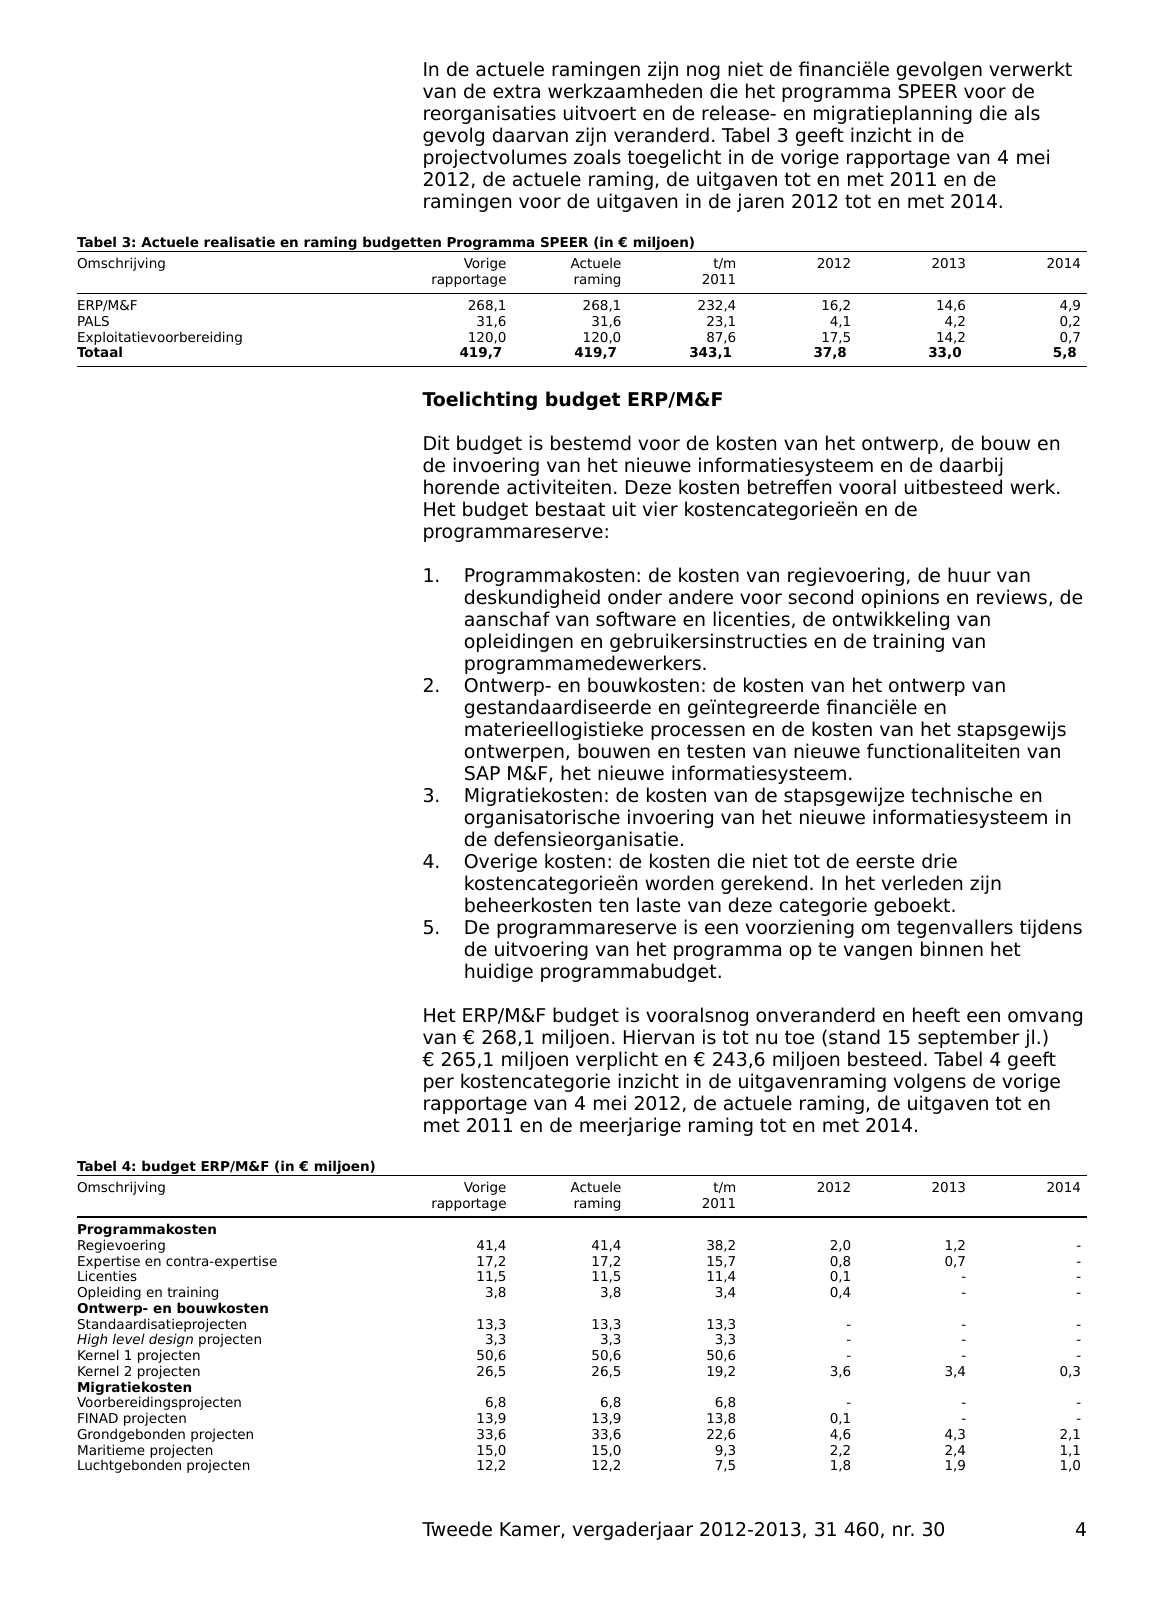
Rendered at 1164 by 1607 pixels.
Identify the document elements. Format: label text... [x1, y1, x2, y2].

table_cell 1,9 [857, 1458, 972, 1474]
table_cell 419,7 [512, 345, 627, 366]
table_cell 11,4 [627, 1269, 742, 1285]
table_cell - [972, 1238, 1087, 1253]
table_cell 13,3 [512, 1316, 627, 1332]
table_cell 11,5 [512, 1269, 627, 1285]
table_cell 2013 [857, 252, 972, 292]
table_cell - [972, 1269, 1087, 1285]
table_cell - [972, 1332, 1087, 1348]
table_cell Programmakosten [77, 1218, 392, 1238]
table_cell 3,4 [627, 1285, 742, 1301]
table_cell [627, 1379, 742, 1395]
table_cell Exploitatievoorbereiding [77, 330, 392, 345]
table_cell 4,2 [857, 314, 972, 329]
table_cell 9,3 [627, 1442, 742, 1458]
table_cell Opleiding en training [77, 1285, 392, 1301]
table_cell - [857, 1332, 972, 1348]
table_cell - [857, 1285, 972, 1301]
table_cell [512, 1301, 627, 1316]
table_cell [742, 1218, 857, 1238]
table_cell 17,2 [392, 1254, 512, 1269]
table_cell 3,3 [627, 1332, 742, 1348]
table_cell [392, 1379, 512, 1395]
table_cell 38,2 [627, 1238, 742, 1253]
table_cell - [857, 1348, 972, 1364]
table_cell 12,2 [392, 1458, 512, 1474]
table_cell - [857, 1395, 972, 1411]
table_cell [392, 1218, 512, 1238]
table_cell 2012 [742, 252, 857, 292]
table_cell 31,6 [512, 314, 627, 329]
table_cell Expertise en contra-expertise [77, 1254, 392, 1269]
table_cell - [742, 1316, 857, 1332]
table_cell 26,5 [512, 1364, 627, 1379]
table_cell 41,4 [512, 1238, 627, 1253]
table_cell 50,6 [627, 1348, 742, 1364]
table_cell 0,1 [742, 1269, 857, 1285]
table_cell 4,3 [857, 1427, 972, 1442]
table_cell 11,5 [392, 1269, 512, 1285]
table_cell Ontwerp- en bouwkosten [77, 1301, 392, 1316]
table_cell [512, 1218, 627, 1238]
table_cell [857, 1379, 972, 1395]
table_cell 3,6 [742, 1364, 857, 1379]
table_cell [742, 1379, 857, 1395]
table_cell Voorbereidingsprojecten [77, 1395, 392, 1411]
table_cell 268,1 [512, 294, 627, 314]
table_cell 0,3 [972, 1364, 1087, 1379]
table_cell - [742, 1395, 857, 1411]
table_cell 1,2 [857, 1238, 972, 1253]
table_cell 37,8 [742, 345, 857, 366]
table_cell [392, 1301, 512, 1316]
table_cell Regievoering [77, 1238, 392, 1253]
table_cell 87,6 [627, 330, 742, 345]
text 5. De programmareserve is een voorziening om tegenvallers tijdens de uitvoering van het programma op te vangen binnen het huidige programmabudget. [422, 917, 1087, 983]
table_cell 13,9 [392, 1411, 512, 1427]
table_cell 19,2 [627, 1364, 742, 1379]
text Dit budget is bestemd voor de kosten van het ontwerp, de bouw en de invoering van het nieuwe informatiesysteem en de daarbij horende activiteiten. Deze kosten betreffen vooral uitbesteed werk. Het budget bestaat uit vier kostencategorieën en de programmareserve: [422, 433, 1087, 543]
table_cell 13,3 [392, 1316, 512, 1332]
text 1. Programmakosten: de kosten van regievoering, de huur van deskundigheid onder andere voor second opinions en reviews, de aanschaf van software en licenties, de ontwikkeling van opleidingen en gebruikersinstructies en de training van programmamedewerkers. [422, 565, 1087, 675]
table_cell 4,6 [742, 1427, 857, 1442]
table_cell t/m 2011 [627, 1176, 742, 1216]
table_cell Omschrijving [77, 1176, 392, 1216]
table_cell 3,3 [392, 1332, 512, 1348]
table_cell 22,6 [627, 1427, 742, 1442]
table_cell 2014 [972, 1176, 1087, 1216]
table_cell 15,7 [627, 1254, 742, 1269]
table_cell - [972, 1285, 1087, 1301]
table_cell 1,1 [972, 1442, 1087, 1458]
table_cell Standaardisatieprojecten [77, 1316, 392, 1332]
table_cell 232,4 [627, 294, 742, 314]
table_cell 7,5 [627, 1458, 742, 1474]
table_cell 0,8 [742, 1254, 857, 1269]
table_cell ERP/M&F [77, 294, 392, 314]
table_cell 41,4 [392, 1238, 512, 1253]
table_cell 0,7 [972, 330, 1087, 345]
table_cell 17,5 [742, 330, 857, 345]
table_cell - [972, 1348, 1087, 1364]
table_cell 14,6 [857, 294, 972, 314]
table_cell 120,0 [512, 330, 627, 345]
table_cell FINAD projecten [77, 1411, 392, 1427]
table_cell 6,8 [512, 1395, 627, 1411]
table_cell 4,1 [742, 314, 857, 329]
table_cell 0,2 [972, 314, 1087, 329]
table_cell 3,4 [857, 1364, 972, 1379]
table_cell 0,7 [857, 1254, 972, 1269]
table_cell t/m 2011 [627, 252, 742, 292]
table_cell Actuele raming [512, 252, 627, 292]
table_cell 343,1 [627, 345, 742, 366]
table_cell 13,3 [627, 1316, 742, 1332]
text Het ERP/M&F budget is vooralsnog onveranderd en heeft een omvang van € 268,1 miljoen. Hiervan is tot nu toe (stand 15 september jl.) € 265,1 miljoen verplicht en € 243,6 miljoen besteed. Tabel 4 geeft per kostencategorie inzicht in de uitgavenraming volgens de vorige rapportage van 4 mei 2012, de actuele raming, de uitgaven tot en met 2011 en de meerjarige raming tot en met 2014. [422, 1005, 1087, 1137]
table_cell Totaal [77, 345, 392, 366]
table_cell [857, 1301, 972, 1316]
table_cell 120,0 [392, 330, 512, 345]
table_cell 2,2 [742, 1442, 857, 1458]
table_cell - [742, 1348, 857, 1364]
table_cell 5,8 [972, 345, 1087, 366]
table_header Tabel 4: budget ERP/M&F (in € miljoen) [77, 1159, 1087, 1174]
table_cell 2013 [857, 1176, 972, 1216]
table_cell 2,4 [857, 1442, 972, 1458]
table_cell [742, 1301, 857, 1316]
table_cell 6,8 [392, 1395, 512, 1411]
table_cell Kernel 2 projecten [77, 1364, 392, 1379]
table_cell 2,0 [742, 1238, 857, 1253]
table_cell 2014 [972, 252, 1087, 292]
table_cell [972, 1379, 1087, 1395]
table_cell 15,0 [512, 1442, 627, 1458]
table_cell 13,8 [627, 1411, 742, 1427]
table_cell [627, 1301, 742, 1316]
table_cell 419,7 [392, 345, 512, 366]
table_cell 33,6 [512, 1427, 627, 1442]
table_cell 50,6 [512, 1348, 627, 1364]
table_header Tabel 3: Actuele realisatie en raming budgetten Programma SPEER (in € miljoen) [77, 235, 1087, 251]
table_cell 16,2 [742, 294, 857, 314]
table_cell Maritieme projecten [77, 1442, 392, 1458]
table_cell 0,1 [742, 1411, 857, 1427]
table_cell [857, 1218, 972, 1238]
table_cell 4,9 [972, 294, 1087, 314]
table_cell 17,2 [512, 1254, 627, 1269]
table_cell Licenties [77, 1269, 392, 1285]
table_cell 50,6 [392, 1348, 512, 1364]
table_cell PALS [77, 314, 392, 329]
table_cell 2012 [742, 1176, 857, 1216]
table_cell Luchtgebonden projecten [77, 1458, 392, 1474]
table_cell 3,8 [392, 1285, 512, 1301]
table_cell - [972, 1316, 1087, 1332]
text 2. Ontwerp- en bouwkosten: de kosten van het ontwerp van gestandaardiseerde en geïntegreerde financiële en materieellogistieke processen en de kosten van het stapsgewijs ontwerpen, bouwen en testen van nieuwe functionaliteiten van SAP M&F, het nieuwe informatiesysteem. [422, 675, 1087, 785]
table_cell 2,1 [972, 1427, 1087, 1442]
table_cell 268,1 [392, 294, 512, 314]
table_cell 0,4 [742, 1285, 857, 1301]
table_cell Vorige rapportage [392, 1176, 512, 1216]
table_cell 6,8 [627, 1395, 742, 1411]
table_cell 31,6 [392, 314, 512, 329]
table_cell - [742, 1332, 857, 1348]
table_cell 26,5 [392, 1364, 512, 1379]
table_cell Omschrijving [77, 252, 392, 292]
text 4. Overige kosten: de kosten die niet tot de eerste drie kostencategorieën worden gerekend. In het verleden zijn beheerkosten ten laste van deze categorie geboekt. [422, 851, 1087, 917]
table_cell - [972, 1395, 1087, 1411]
table_cell 12,2 [512, 1458, 627, 1474]
table_cell [512, 1379, 627, 1395]
table_cell Vorige rapportage [392, 252, 512, 292]
table_cell 14,2 [857, 330, 972, 345]
table_cell Actuele raming [512, 1176, 627, 1216]
table_cell Kernel 1 projecten [77, 1348, 392, 1364]
table_cell 15,0 [392, 1442, 512, 1458]
subtitle Toelichting budget ERP/M&F [422, 389, 1087, 411]
text 3. Migratiekosten: de kosten van de stapsgewijze technische en organisatorische invoering van het nieuwe informatiesysteem in de defensieorganisatie. [422, 785, 1087, 851]
table_cell 3,8 [512, 1285, 627, 1301]
table_cell [972, 1301, 1087, 1316]
text In de actuele ramingen zijn nog niet de financiële gevolgen verwerkt van de extra werkzaamheden die het programma SPEER voor de reorganisaties uitvoert en de release- en migratieplanning die als gevolg daarvan zijn veranderd. Tabel 3 geeft inzicht in de projectvolumes zoals toegelicht in de vorige rapportage van 4 mei 2012, de actuele raming, de uitgaven tot en met 2011 en de ramingen voor de uitgaven in de jaren 2012 tot en met 2014. [422, 59, 1087, 213]
table_cell High level design projecten [77, 1332, 392, 1348]
table_cell 1,0 [972, 1458, 1087, 1474]
table_cell 33,0 [857, 345, 972, 366]
table_cell - [857, 1316, 972, 1332]
table_cell - [857, 1411, 972, 1427]
table_cell 33,6 [392, 1427, 512, 1442]
table_cell - [972, 1411, 1087, 1427]
table_cell 3,3 [512, 1332, 627, 1348]
table_cell Grondgebonden projecten [77, 1427, 392, 1442]
table_cell [972, 1218, 1087, 1238]
table_cell Migratiekosten [77, 1379, 392, 1395]
table_cell - [857, 1269, 972, 1285]
table_cell 1,8 [742, 1458, 857, 1474]
table_cell [627, 1218, 742, 1238]
table_cell - [972, 1254, 1087, 1269]
table_cell 13,9 [512, 1411, 627, 1427]
table_cell 23,1 [627, 314, 742, 329]
